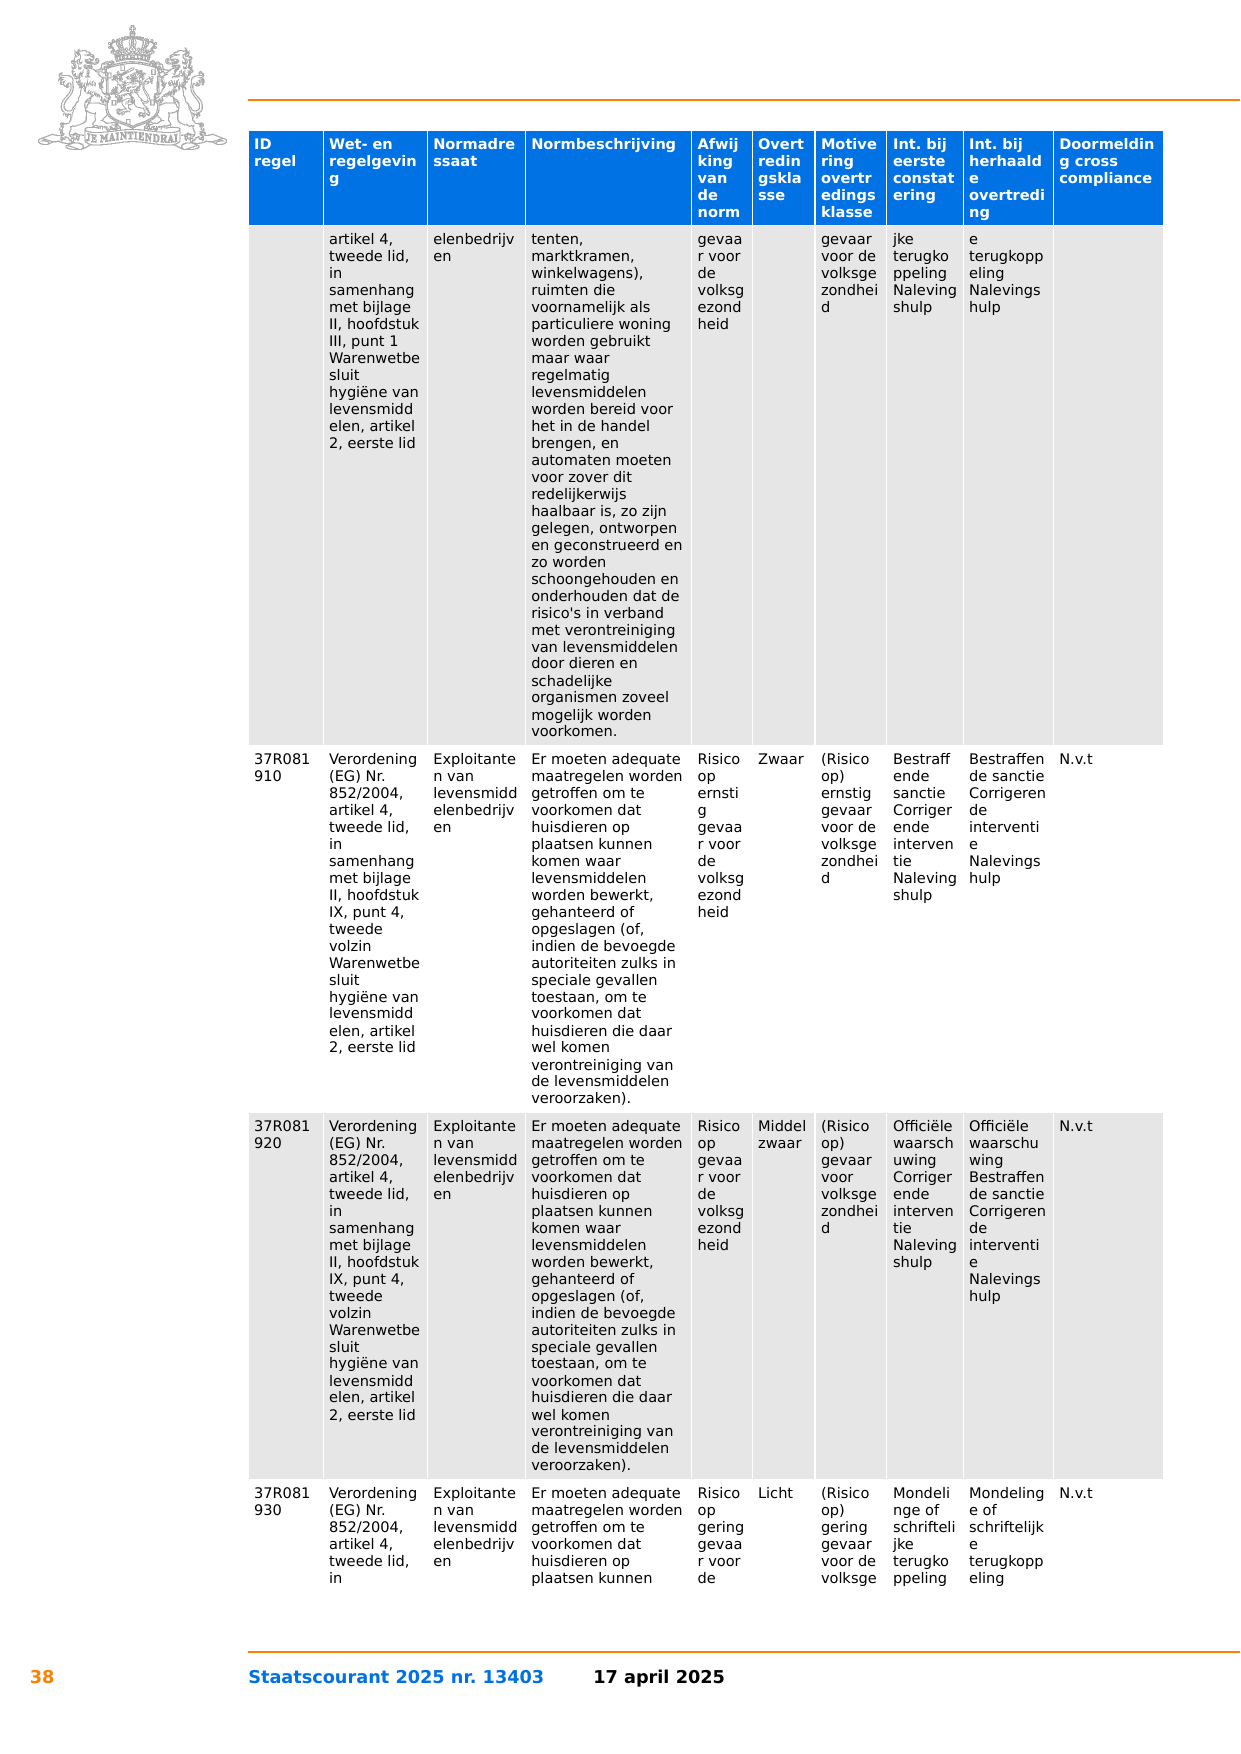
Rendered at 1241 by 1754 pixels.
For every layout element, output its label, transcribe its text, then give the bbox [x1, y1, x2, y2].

table_cell (Risico op) ernstig gevaar voor de volksgezondheid [816, 746, 886, 1112]
table_cell Verordening (EG) Nr. 852/2004, artikel 4, tweede lid, in [324, 1480, 427, 1591]
table_cell 37R081910 [249, 746, 323, 1112]
table_cell e terugkoppeling Nalevingshulp [964, 226, 1053, 745]
table_cell [1054, 226, 1163, 745]
table_cell Exploitanten van levensmiddelenbedrijven [428, 746, 525, 1112]
table_cell elenbedrijven [428, 226, 525, 745]
table_cell Exploitanten van levensmiddelenbedrijven [428, 1480, 525, 1591]
table_cell N.v.t [1054, 1480, 1163, 1591]
table_cell Exploitanten van levensmiddelenbedrijven [428, 1113, 525, 1479]
table_cell Bestraffende sanctie Corrigerende interventie Nalevingshulp [964, 746, 1053, 1112]
table_cell Er moeten adequate maatregelen worden getroffen om te voorkomen dat huisdieren op plaatsen kunnen komen waar levensmiddelen worden bewerkt, gehanteerd of opgeslagen (of, indien de bevoegde autoriteiten zulks in speciale gevallen toestaan, om te voorkomen dat huisdieren die daar wel komen verontreiniging van de levensmiddelen veroorzaken). [526, 1113, 691, 1479]
table_cell Mondelinge of schriftelijke terugkoppeling [887, 1480, 963, 1591]
picture [38, 25, 227, 150]
table_cell Licht [753, 1480, 814, 1591]
table_cell Risico op gevaar voor de volksgezondheid [692, 1113, 752, 1479]
table_header Wet- en regelgeving [324, 131, 427, 225]
table_cell [753, 226, 814, 745]
table_header Doormelding cross compliance [1054, 131, 1163, 225]
table_cell [249, 226, 323, 745]
table_header Normadressaat [428, 131, 525, 225]
table_cell 37R081930 [249, 1480, 323, 1591]
table_cell Officiële waarschuwing Corrigerende interventie Nalevingshulp [887, 1113, 963, 1479]
table_cell Er moeten adequate maatregelen worden getroffen om te voorkomen dat huisdieren op plaatsen kunnen komen waar levensmiddelen worden bewerkt, gehanteerd of opgeslagen (of, indien de bevoegde autoriteiten zulks in speciale gevallen toestaan, om te voorkomen dat huisdieren die daar wel komen verontreiniging van de levensmiddelen veroorzaken). [526, 746, 691, 1112]
table_header Motivering overtredingsklasse [816, 131, 886, 225]
table_cell N.v.t [1054, 1113, 1163, 1479]
table_header ID regel [249, 131, 323, 225]
table_cell (Risico op) gevaar voor volksgezondheid [816, 1113, 886, 1479]
table_cell Middelzwaar [753, 1113, 814, 1479]
table_cell jke terugkoppeling Nalevingshulp [887, 226, 963, 745]
table_cell tenten, marktkramen, winkelwagens), ruimten die voornamelijk als particuliere woning worden gebruikt maar waar regelmatig levensmiddelen worden bereid voor het in de handel brengen, en automaten moeten voor zover dit redelijkerwijs haalbaar is, zo zijn gelegen, ontworpen en geconstrueerd en zo worden schoongehouden en onderhouden dat de risico's in verband met verontreiniging van levensmiddelen door dieren en schadelijke organismen zoveel mogelijk worden voorkomen. [526, 226, 691, 745]
table_cell Bestraffende sanctie Corrigerende interventie Nalevingshulp [887, 746, 963, 1112]
table_cell Risico op gering gevaar voor de [692, 1480, 752, 1591]
table_cell Er moeten adequate maatregelen worden getroffen om te voorkomen dat huisdieren op plaatsen kunnen [526, 1480, 691, 1591]
table_cell Mondelinge of schriftelijke terugkoppeling [964, 1480, 1053, 1591]
table_cell gevaar voor de volksgezondheid [816, 226, 886, 745]
table_cell N.v.t [1054, 746, 1163, 1112]
table_cell (Risico op) gering gevaar voor de volksge [816, 1480, 886, 1591]
table_cell gevaar voor de volksgezondheid [692, 226, 752, 745]
table_cell Zwaar [753, 746, 814, 1112]
table_cell Verordening (EG) Nr. 852/2004, artikel 4, tweede lid, in samenhang met bijlage II, hoofdstuk IX, punt 4, tweede volzin Warenwetbesluit hygiëne van levensmiddelen, artikel 2, eerste lid [324, 1113, 427, 1479]
table_header Overtredingsklasse [753, 131, 814, 225]
table_header Afwijking van de norm [692, 131, 752, 225]
table_cell Verordening (EG) Nr. 852/2004, artikel 4, tweede lid, in samenhang met bijlage II, hoofdstuk IX, punt 4, tweede volzin Warenwetbesluit hygiëne van levensmiddelen, artikel 2, eerste lid [324, 746, 427, 1112]
table_cell 37R081920 [249, 1113, 323, 1479]
table_cell artikel 4, tweede lid, in samenhang met bijlage II, hoofdstuk III, punt 1 Warenwetbesluit hygiëne van levensmiddelen, artikel 2, eerste lid [324, 226, 427, 745]
table_header Normbeschrijving [526, 131, 691, 225]
table_header Int. bij eerste constatering [887, 131, 963, 225]
table_header Int. bij herhaalde overtreding [964, 131, 1053, 225]
table_cell Officiële waarschuwing Bestraffende sanctie Corrigerende interventie Nalevingshulp [964, 1113, 1053, 1479]
table_cell Risico op ernstig gevaar voor de volksgezondheid [692, 746, 752, 1112]
